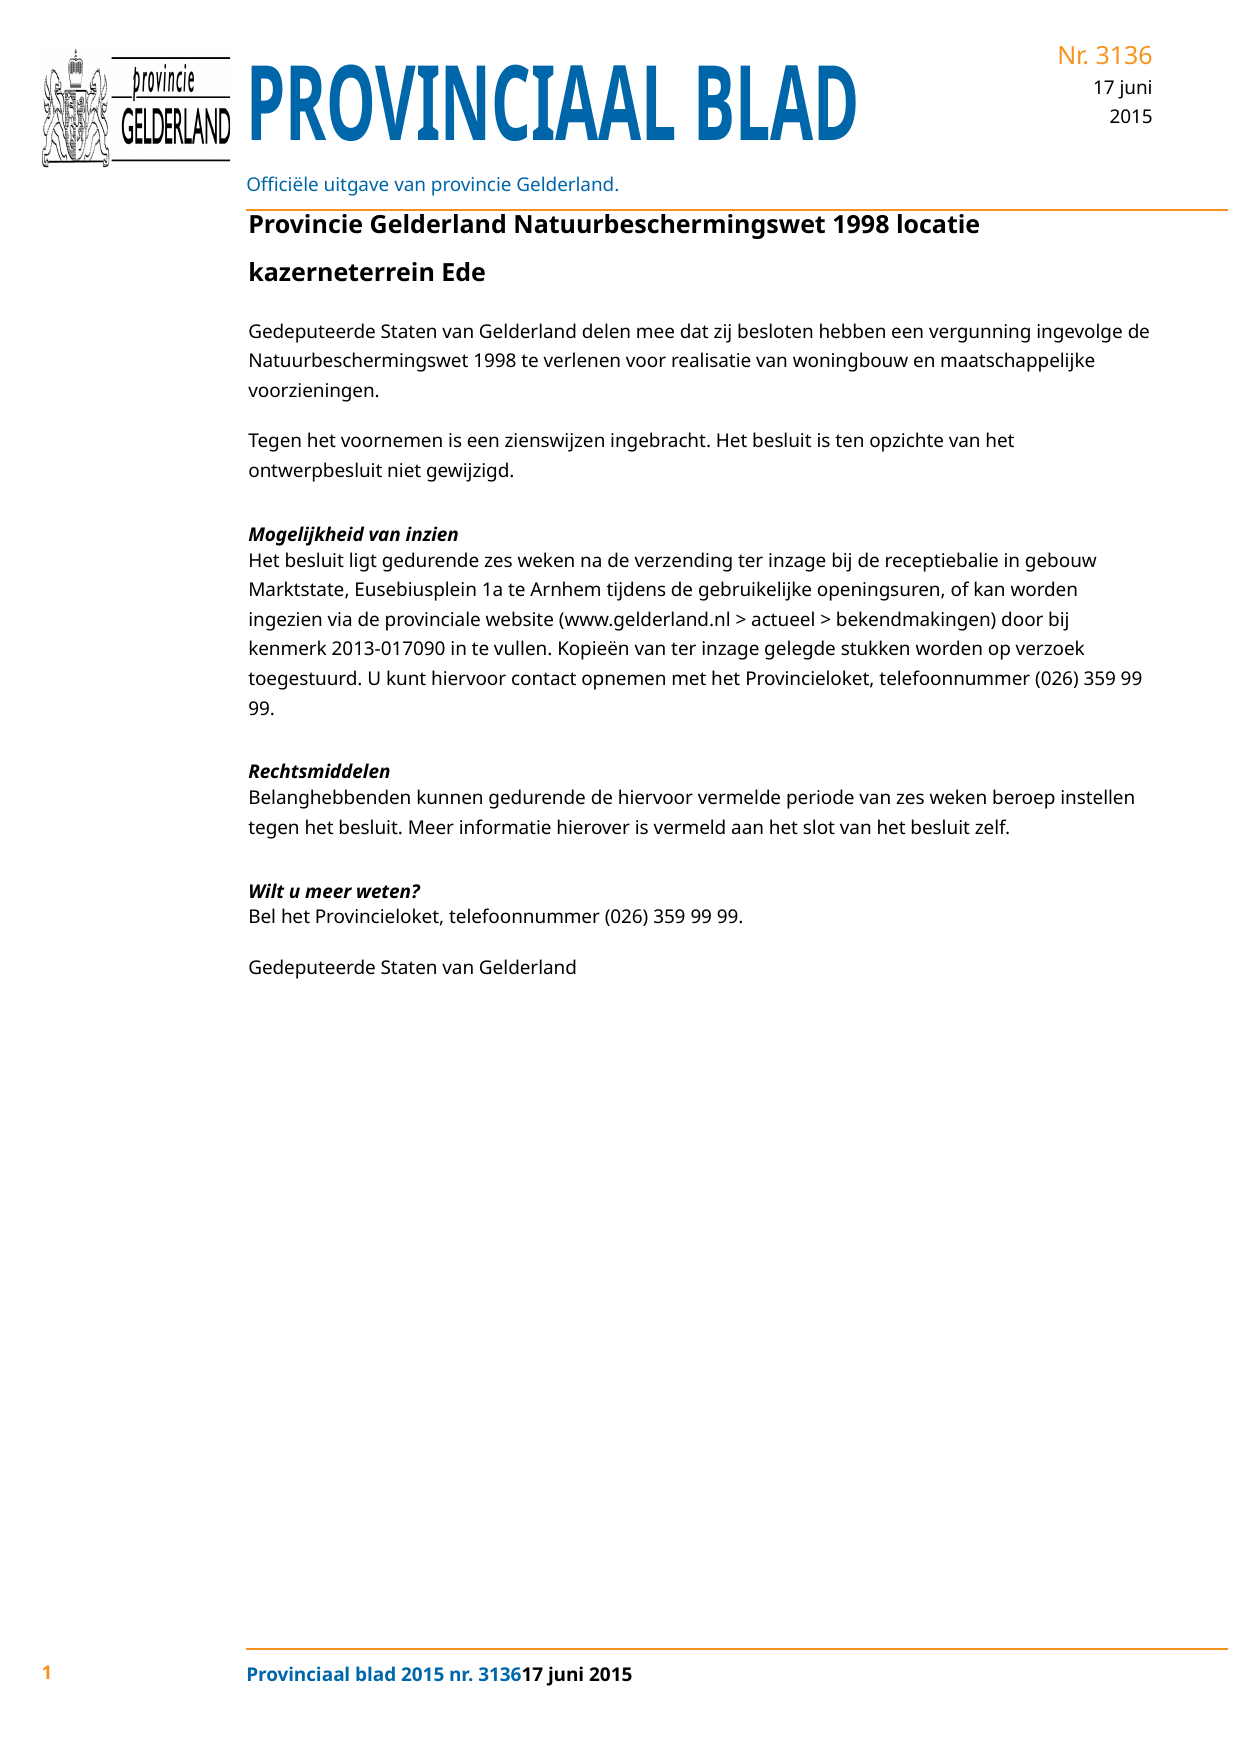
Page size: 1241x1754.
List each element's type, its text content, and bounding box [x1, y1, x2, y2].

text Belanghebbenden kunnen gedurende de hiervoor vermelde periode van zes weken beroep instellen tegen het besluit. Meer informatie hierover is vermeld aan het slot van het besluit zelf. [248, 784, 1152, 840]
text Gedeputeerde Staten van Gelderland delen mee dat zij besloten hebben een vergunning ingevolge de Natuurbeschermingswet 1998 te verlenen voor realisatie van woningbouw en maatschappelijke voorzieningen. [248, 318, 1152, 403]
text Provincie Gelderland Natuurbeschermingswet 1998 locatie kazerneterrein Ede [248, 211, 1152, 288]
picture [41, 47, 231, 172]
text Mogelijkheid van inzien [248, 521, 1152, 547]
text Gedeputeerde Staten van Gelderland [248, 954, 1152, 980]
text Wilt u meer weten? [248, 878, 1152, 904]
text Bel het Provincieloket, telefoonnummer (026) 359 99 99. [248, 904, 1152, 929]
text Het besluit ligt gedurende zes weken na de verzending ter inzage bij de receptiebalie in gebouw Marktstate, Eusebiusplein 1a te Arnhem tijdens de gebruikelijke openingsuren, of kan worden ingezien via de provinciale website (www.gelderland.nl > actueel > bekendmakingen) door bij kenmerk 2013-017090 in te vullen. Kopieën van ter inzage gelegde stukken worden op verzoek toegestuurd. U kunt hiervoor contact opnemen met het Provincieloket, telefoonnummer (026) 359 99 99. [248, 547, 1152, 720]
text Tegen het voornemen is een zienswijzen ingebracht. Het besluit is ten opzichte van het ontwerpbesluit niet gewijzigd. [248, 427, 1152, 483]
text Rechtsmiddelen [248, 759, 1152, 784]
